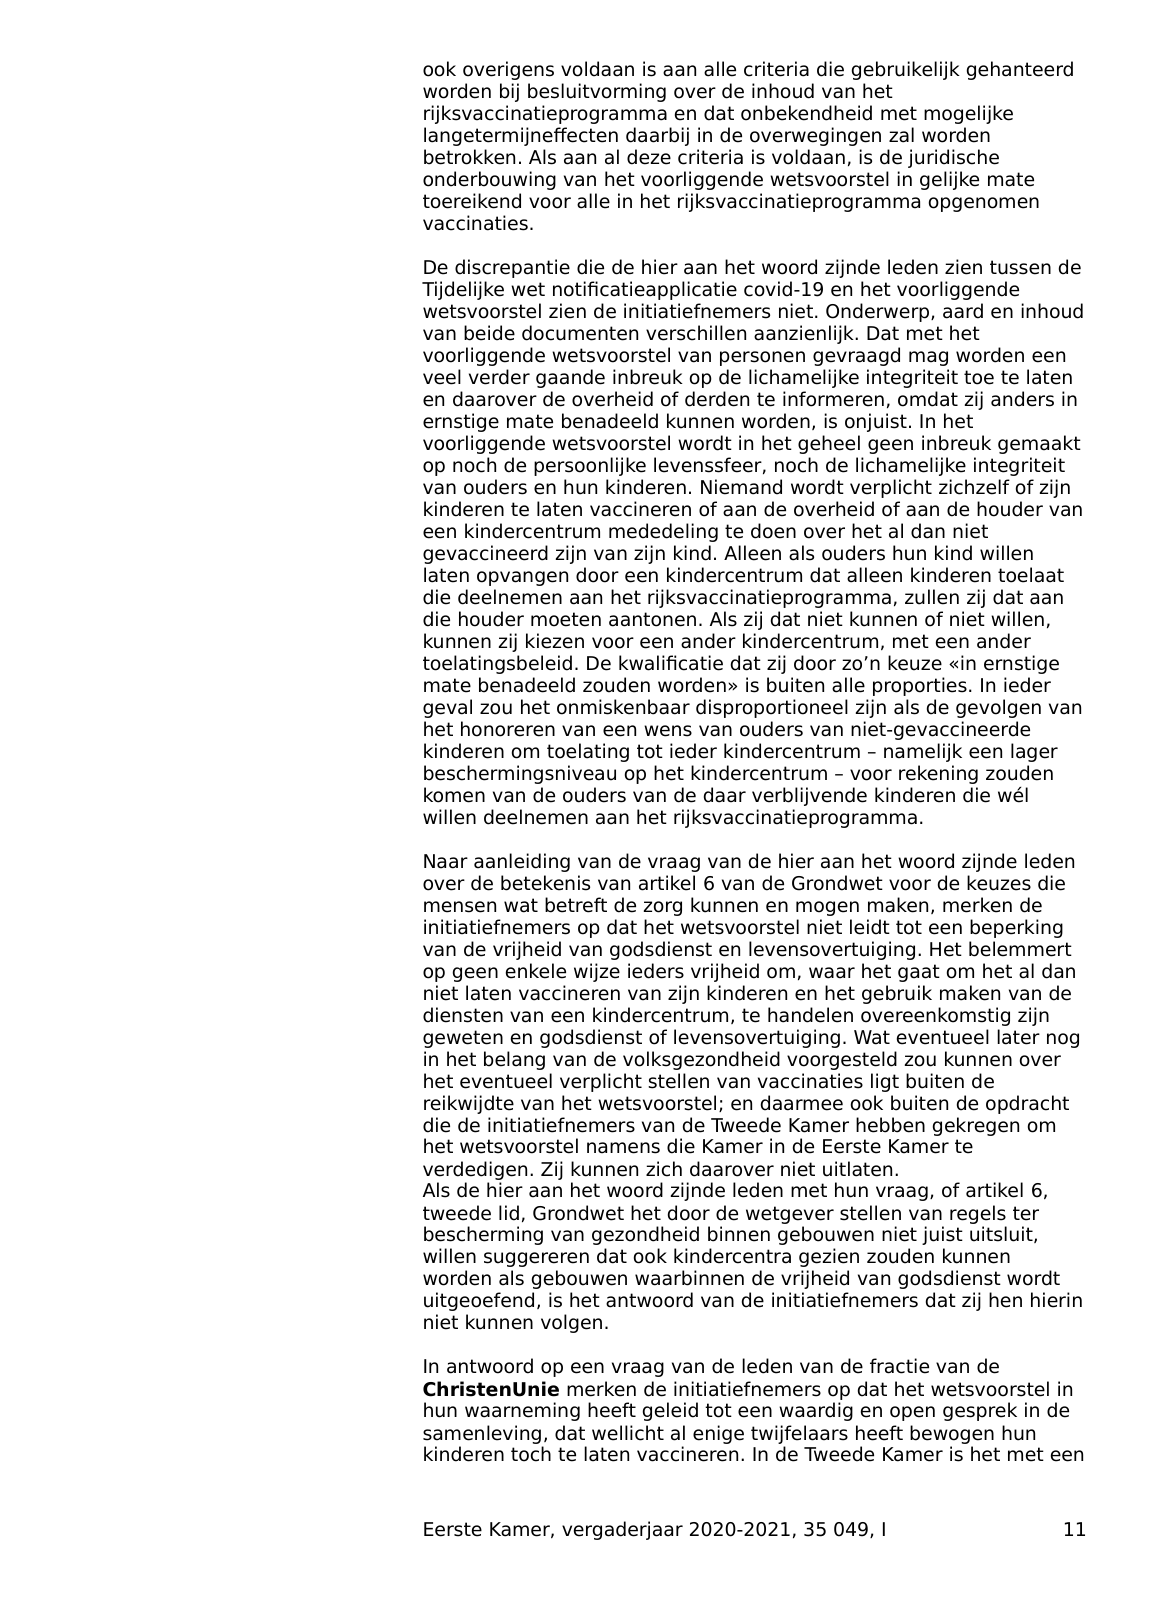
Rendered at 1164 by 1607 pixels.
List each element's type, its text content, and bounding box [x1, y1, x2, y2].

text De discrepantie die de hier aan het woord zijnde leden zien tussen de Tijdelijke wet notificatieapplicatie covid-19 en het voorliggende wetsvoorstel zien de initiatiefnemers niet. Onderwerp, aard en inhoud van beide documenten verschillen aanzienlijk. Dat met het voorliggende wetsvoorstel van personen gevraagd mag worden een veel verder gaande inbreuk op de lichamelijke integriteit toe te laten en daarover de overheid of derden te informeren, omdat zij anders in ernstige mate benadeeld kunnen worden, is onjuist. In het voorliggende wetsvoorstel wordt in het geheel geen inbreuk gemaakt op noch de persoonlijke levenssfeer, noch de lichamelijke integriteit van ouders en hun kinderen. Niemand wordt verplicht zichzelf of zijn kinderen te laten vaccineren of aan de overheid of aan de houder van een kindercentrum mededeling te doen over het al dan niet gevaccineerd zijn van zijn kind. Alleen als ouders hun kind willen laten opvangen door een kindercentrum dat alleen kinderen toelaat die deelnemen aan het rijksvaccinatieprogramma, zullen zij dat aan die houder moeten aantonen. Als zij dat niet kunnen of niet willen, kunnen zij kiezen voor een ander kindercentrum, met een ander toelatingsbeleid. De kwalificatie dat zij door zo’n keuze «in ernstige mate benadeeld zouden worden» is buiten alle proporties. In ieder geval zou het onmiskenbaar disproportioneel zijn als de gevolgen van het honoreren van een wens van ouders van niet-gevaccineerde kinderen om toelating tot ieder kindercentrum – namelijk een lager beschermingsniveau op het kindercentrum – voor rekening zouden komen van de ouders van de daar verblijvende kinderen die wél willen deelnemen aan het rijksvaccinatieprogramma. [422, 257, 1087, 828]
text Als de hier aan het woord zijnde leden met hun vraag, of artikel 6, tweede lid, Grondwet het door de wetgever stellen van regels ter bescherming van gezondheid binnen gebouwen niet juist uitsluit, willen suggereren dat ook kindercentra gezien zouden kunnen worden als gebouwen waarbinnen de vrijheid van godsdienst wordt uitgeoefend, is het antwoord van de initiatiefnemers dat zij hen hierin niet kunnen volgen. [422, 1180, 1087, 1334]
text In antwoord op een vraag van de leden van de fractie van de ChristenUnie merken de initiatiefnemers op dat het wetsvoorstel in hun waarneming heeft geleid tot een waardig en open gesprek in de samenleving, dat wellicht al enige twijfelaars heeft bewogen hun kinderen toch te laten vaccineren. In de Tweede Kamer is het met een [422, 1356, 1087, 1466]
text Naar aanleiding van de vraag van de hier aan het woord zijnde leden over de betekenis van artikel 6 van de Grondwet voor de keuzes die mensen wat betreft de zorg kunnen en mogen maken, merken de initiatiefnemers op dat het wetsvoorstel niet leidt tot een beperking van de vrijheid van godsdienst en levensovertuiging. Het belemmert op geen enkele wijze ieders vrijheid om, waar het gaat om het al dan niet laten vaccineren van zijn kinderen en het gebruik maken van de diensten van een kindercentrum, te handelen overeenkomstig zijn geweten en godsdienst of levensovertuiging. Wat eventueel later nog in het belang van de volksgezondheid voorgesteld zou kunnen over het eventueel verplicht stellen van vaccinaties ligt buiten de reikwijdte van het wetsvoorstel; en daarmee ook buiten de opdracht die de initiatiefnemers van de Tweede Kamer hebben gekregen om het wetsvoorstel namens die Kamer in de Eerste Kamer te verdedigen. Zij kunnen zich daarover niet uitlaten. [422, 851, 1087, 1180]
text ook overigens voldaan is aan alle criteria die gebruikelijk gehanteerd worden bij besluitvorming over de inhoud van het rijksvaccinatieprogramma en dat onbekendheid met mogelijke langetermijneffecten daarbij in de overwegingen zal worden betrokken. Als aan al deze criteria is voldaan, is de juridische onderbouwing van het voorliggende wetsvoorstel in gelijke mate toereikend voor alle in het rijksvaccinatieprogramma opgenomen vaccinaties. [422, 59, 1087, 235]
